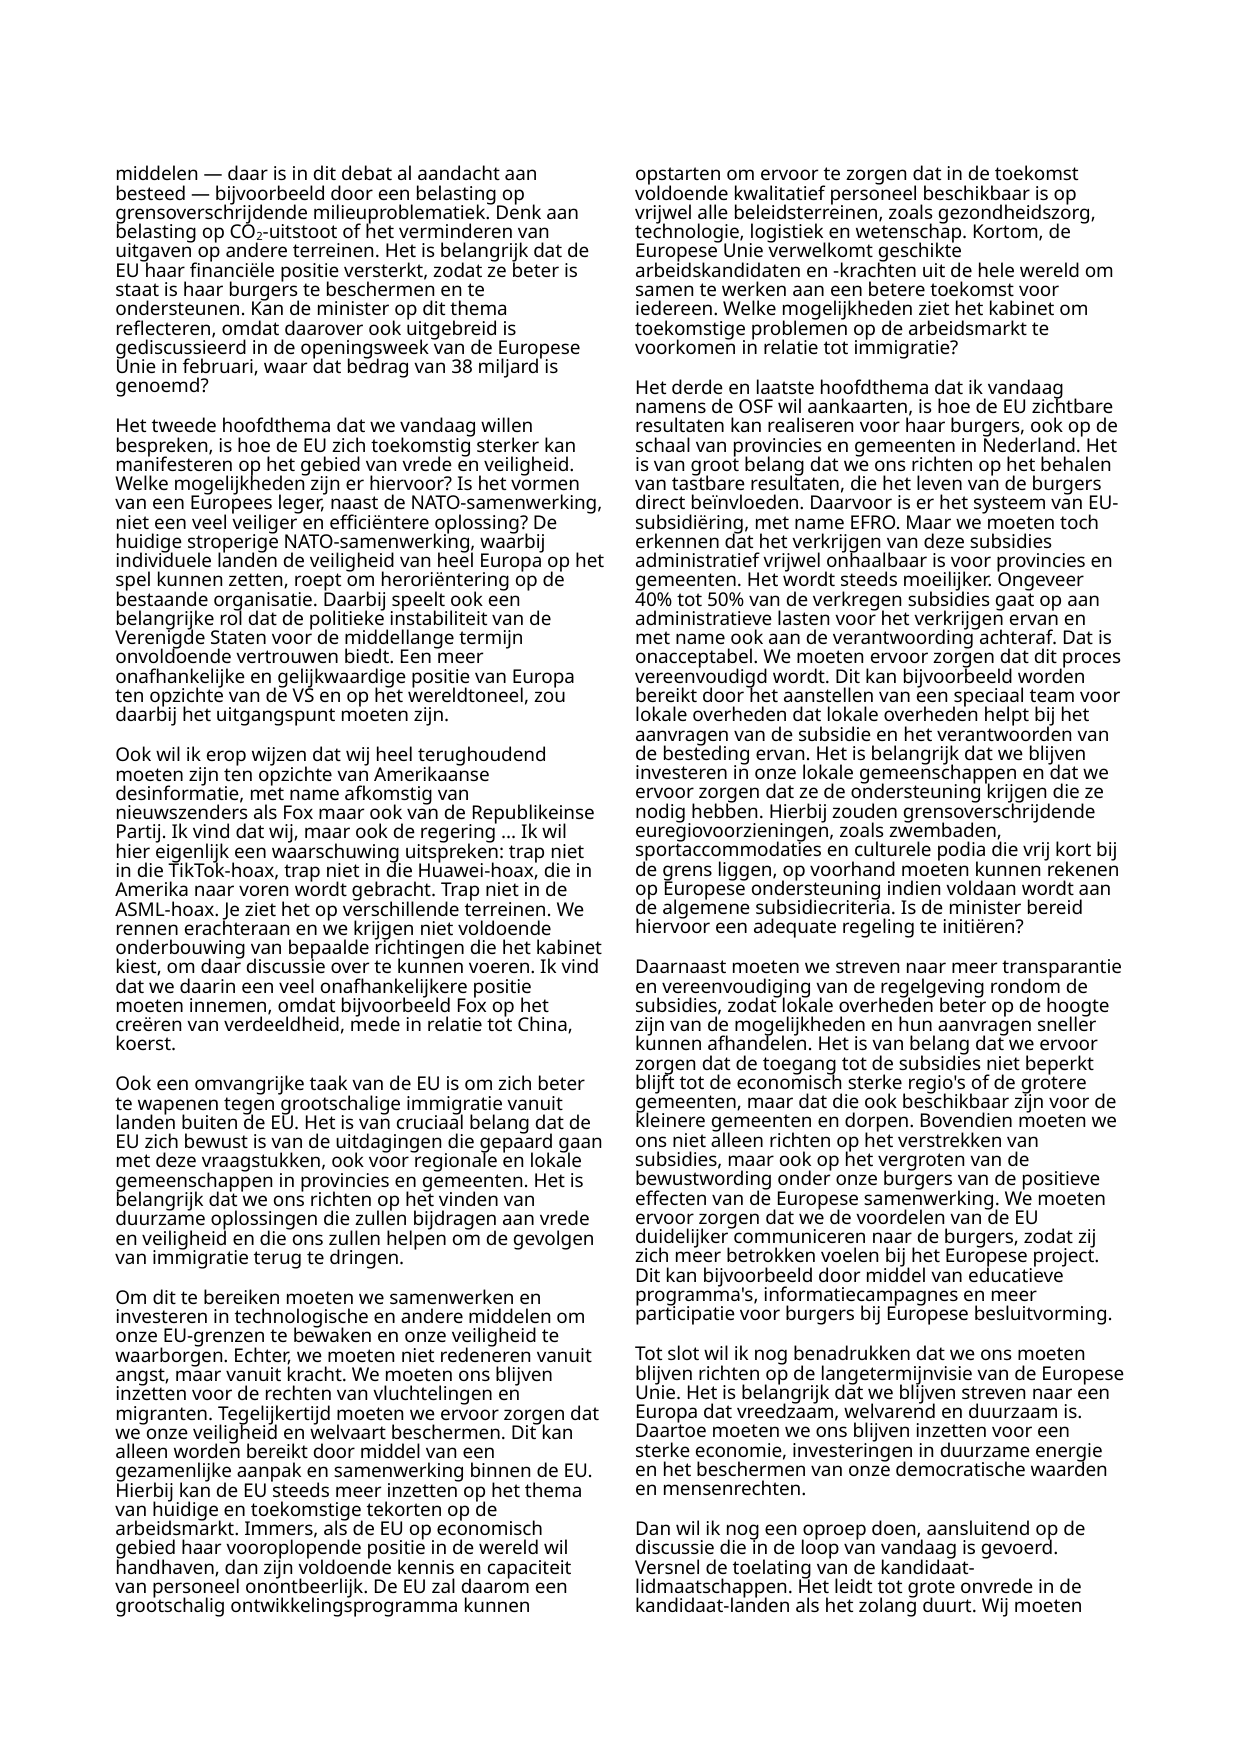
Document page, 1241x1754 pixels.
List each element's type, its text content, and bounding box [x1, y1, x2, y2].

text Daarnaast moeten we streven naar meer transparantie en vereenvoudiging van de regelgeving rondom de subsidies, zodat lokale overheden beter op de hoogte zijn van de mogelijkheden en hun aanvragen sneller kunnen afhandelen. Het is van belang dat we ervoor zorgen dat de toegang tot de subsidies niet beperkt blijft tot de economisch sterke regio's of de grotere gemeenten, maar dat die ook beschikbaar zijn voor de kleinere gemeenten en dorpen. Bovendien moeten we ons niet alleen richten op het verstrekken van subsidies, maar ook op het vergroten van de bewustwording onder onze burgers van de positieve effecten van de Europese samenwerking. We moeten ervoor zorgen dat we de voordelen van de EU duidelijker communiceren naar de burgers, zodat zij zich meer betrokken voelen bij het Europese project. Dit kan bijvoorbeeld door middel van educatieve programma's, informatiecampagnes en meer participatie voor burgers bij Europese besluitvorming. [635, 958, 1125, 1324]
text Tot slot wil ik nog benadrukken dat we ons moeten blijven richten op de langetermijnvisie van de Europese Unie. Het is belangrijk dat we blijven streven naar een Europa dat vreedzaam, welvarend en duurzaam is. Daartoe moeten we ons blijven inzetten voor een sterke economie, investeringen in duurzame energie en het beschermen van onze democratische waarden en mensenrechten. [635, 1345, 1125, 1499]
text middelen — daar is in dit debat al aandacht aan besteed — bijvoorbeeld door een belasting op grensoverschrijdende milieuproblematiek. Denk aan belasting op CO2-uitstoot of het verminderen van uitgaven op andere terreinen. Het is belangrijk dat de EU haar financiële positie versterkt, zodat ze beter is staat is haar burgers te beschermen en te ondersteunen. Kan de minister op dit thema reflecteren, omdat daarover ook uitgebreid is gediscussieerd in de openingsweek van de Europese Unie in februari, waar dat bedrag van 38 miljard is genoemd? [115, 165, 605, 397]
text Ook wil ik erop wijzen dat wij heel terughoudend moeten zijn ten opzichte van Amerikaanse desinformatie, met name afkomstig van nieuwszenders als Fox maar ook van de Republikeinse Partij. Ik vind dat wij, maar ook de regering ... Ik wil hier eigenlijk een waarschuwing uitspreken: trap niet in die TikTok-hoax, trap niet in die Huawei-hoax, die in Amerika naar voren wordt gebracht. Trap niet in de ASML-hoax. Je ziet het op verschillende terreinen. We rennen erachteraan en we krijgen niet voldoende onderbouwing van bepaalde richtingen die het kabinet kiest, om daar discussie over te kunnen voeren. Ik vind dat we daarin een veel onafhankelijkere positie moeten innemen, omdat bijvoorbeeld Fox op het creëren van verdeeldheid, mede in relatie tot China, koerst. [115, 746, 605, 1055]
text Het derde en laatste hoofdthema dat ik vandaag namens de OSF wil aankaarten, is hoe de EU zichtbare resultaten kan realiseren voor haar burgers, ook op de schaal van provincies en gemeenten in Nederland. Het is van groot belang dat we ons richten op het behalen van tastbare resultaten, die het leven van de burgers direct beïnvloeden. Daarvoor is er het systeem van EU-subsidiëring, met name EFRO. Maar we moeten toch erkennen dat het verkrijgen van deze subsidies administratief vrijwel onhaalbaar is voor provincies en gemeenten. Het wordt steeds moeilijker. Ongeveer 40% tot 50% van de verkregen subsidies gaat op aan administratieve lasten voor het verkrijgen ervan en met name ook aan de verantwoording achteraf. Dat is onacceptabel. We moeten ervoor zorgen dat dit proces vereenvoudigd wordt. Dit kan bijvoorbeeld worden bereikt door het aanstellen van een speciaal team voor lokale overheden dat lokale overheden helpt bij het aanvragen van de subsidie en het verantwoorden van de besteding ervan. Het is belangrijk dat we blijven investeren in onze lokale gemeenschappen en dat we ervoor zorgen dat ze de ondersteuning krijgen die ze nodig hebben. Hierbij zouden grensoverschrijdende euregiovoorzieningen, zoals zwembaden, sportaccommodaties en culturele podia die vrij kort bij de grens liggen, op voorhand moeten kunnen rekenen op Europese ondersteuning indien voldaan wordt aan de algemene subsidiecriteria. Is de minister bereid hiervoor een adequate regeling te initiëren? [635, 379, 1125, 938]
text Dan wil ik nog een oproep doen, aansluitend op de discussie die in de loop van vandaag is gevoerd. Versnel de toelating van de kandidaat-lidmaatschappen. Het leidt tot grote onvrede in de kandidaat-landen als het zolang duurt. Wij moeten [635, 1520, 1125, 1616]
text Ook een omvangrijke taak van de EU is om zich beter te wapenen tegen grootschalige immigratie vanuit landen buiten de EU. Het is van cruciaal belang dat de EU zich bewust is van de uitdagingen die gepaard gaan met deze vraagstukken, ook voor regionale en lokale gemeenschappen in provincies en gemeenten. Het is belangrijk dat we ons richten op het vinden van duurzame oplossingen die zullen bijdragen aan vrede en veiligheid en die ons zullen helpen om de gevolgen van immigratie terug te dringen. [115, 1075, 605, 1268]
text Het tweede hoofdthema dat we vandaag willen bespreken, is hoe de EU zich toekomstig sterker kan manifesteren op het gebied van vrede en veiligheid. Welke mogelijkheden zijn er hiervoor? Is het vormen van een Europees leger, naast de NATO-samenwerking, niet een veel veiliger en efficiëntere oplossing? De huidige stroperige NATO-samenwerking, waarbij individuele landen de veiligheid van heel Europa op het spel kunnen zetten, roept om heroriëntering op de bestaande organisatie. Daarbij speelt ook een belangrijke rol dat de politieke instabiliteit van de Verenigde Staten voor de middellange termijn onvoldoende vertrouwen biedt. Een meer onafhankelijke en gelijkwaardige positie van Europa ten opzichte van de VS en op het wereldtoneel, zou daarbij het uitgangspunt moeten zijn. [115, 417, 605, 726]
text Om dit te bereiken moeten we samenwerken en investeren in technologische en andere middelen om onze EU-grenzen te bewaken en onze veiligheid te waarborgen. Echter, we moeten niet redeneren vanuit angst, maar vanuit kracht. We moeten ons blijven inzetten voor de rechten van vluchtelingen en migranten. Tegelijkertijd moeten we ervoor zorgen dat we onze veiligheid en welvaart beschermen. Dit kan alleen worden bereikt door middel van een gezamenlijke aanpak en samenwerking binnen de EU. Hierbij kan de EU steeds meer inzetten op het thema van huidige en toekomstige tekorten op de arbeidsmarkt. Immers, als de EU op economisch gebied haar vooroplopende positie in de wereld wil handhaven, dan zijn voldoende kennis en capaciteit van personeel onontbeerlijk. De EU zal daarom een grootschalig ontwikkelingsprogramma kunnen [115, 1289, 605, 1616]
text opstarten om ervoor te zorgen dat in de toekomst voldoende kwalitatief personeel beschikbaar is op vrijwel alle beleidsterreinen, zoals gezondheidszorg, technologie, logistiek en wetenschap. Kortom, de Europese Unie verwelkomt geschikte arbeidskandidaten en -krachten uit de hele wereld om samen te werken aan een betere toekomst voor iedereen. Welke mogelijkheden ziet het kabinet om toekomstige problemen op de arbeidsmarkt te voorkomen in relatie tot immigratie? [635, 165, 1125, 358]
